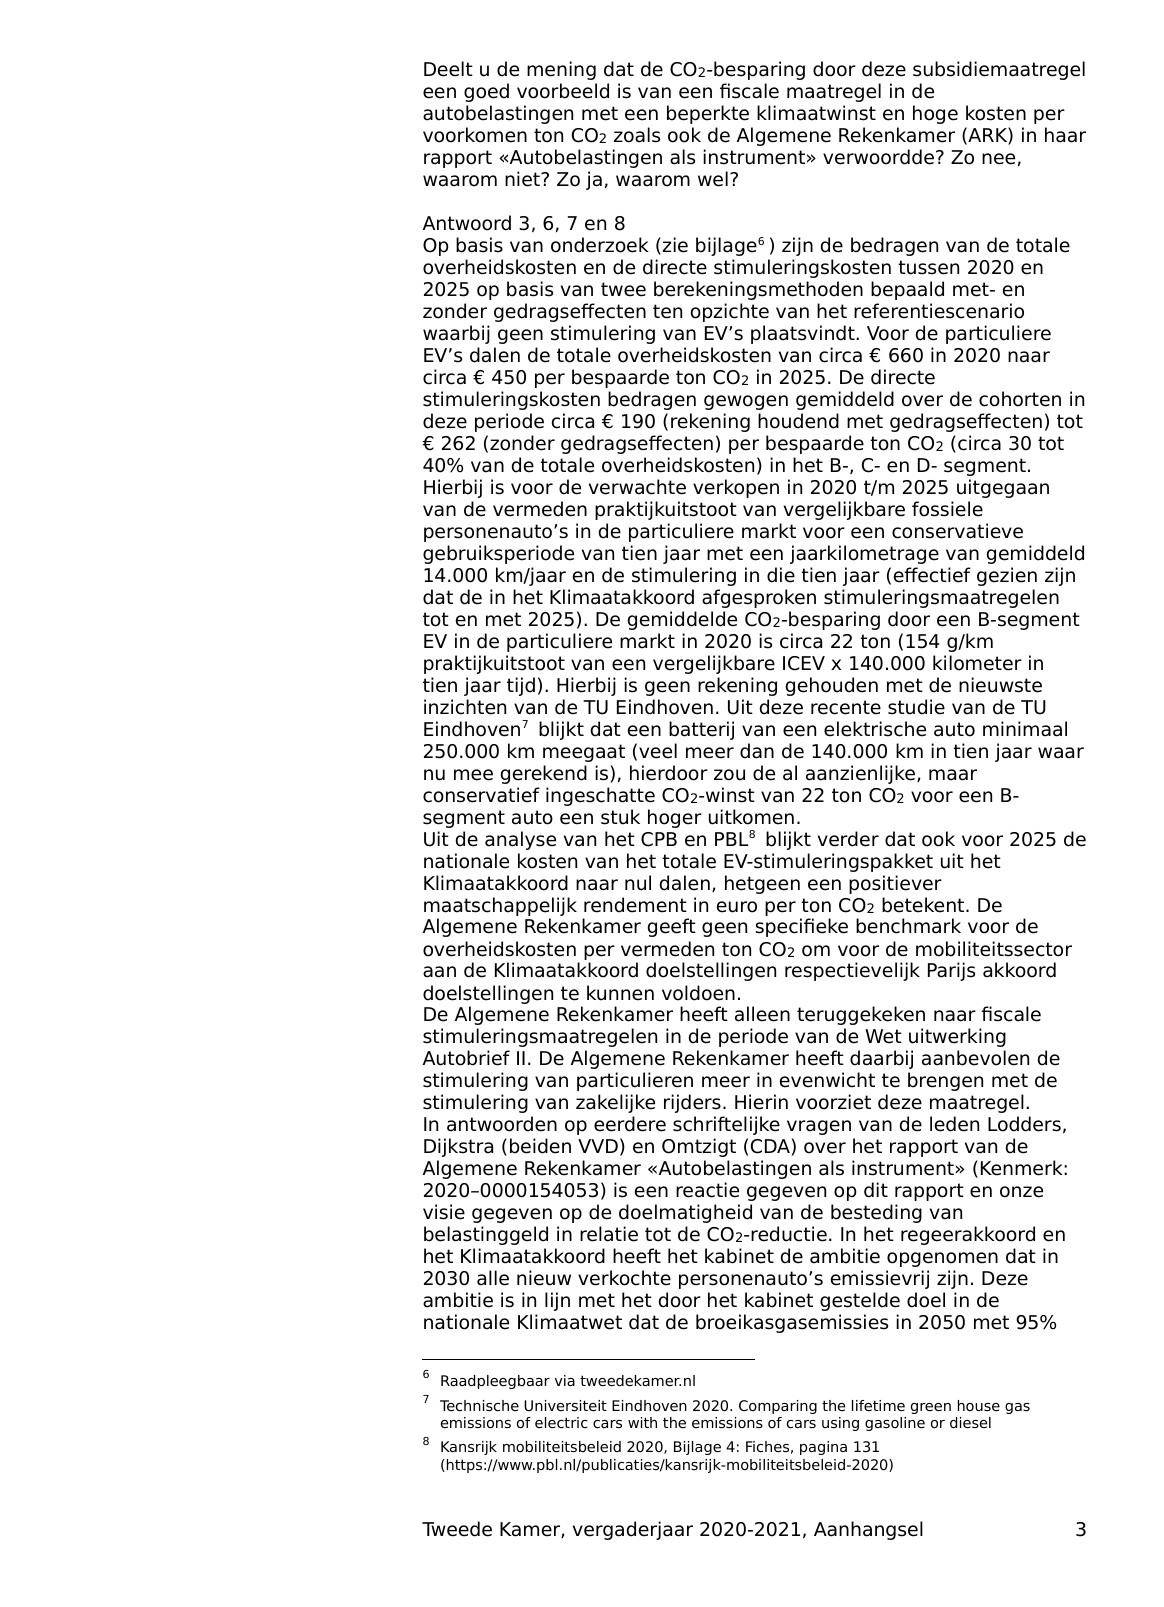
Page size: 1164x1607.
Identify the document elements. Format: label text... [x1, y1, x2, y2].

text Technische Universiteit Eindhoven 2020. Comparing the lifetime green house gas emissions of electric cars with the emissions of cars using gasoline or diesel [422, 1393, 1087, 1432]
text In antwoorden op eerdere schriftelijke vragen van de leden Lodders, Dijkstra (beiden VVD) en Omtzigt (CDA) over het rapport van de Algemene Rekenkamer «Autobelastingen als instrument» (Kenmerk: 2020–0000154053) is een reactie gegeven op dit rapport en onze visie gegeven op de doelmatigheid van de besteding van belastinggeld in relatie tot de CO2-reductie. In het regeerakkoord en het Klimaatakkoord heeft het kabinet de ambitie opgenomen dat in 2030 alle nieuw verkochte personenauto’s emissievrij zijn. Deze ambitie is in lijn met het door het kabinet gestelde doel in de nationale Klimaatwet dat de broeikasgasemissies in 2050 met 95% [422, 1114, 1087, 1334]
text Op basis van onderzoek (zie bijlage) zijn de bedragen van de totale overheidskosten en de directe stimuleringskosten tussen 2020 en 2025 op basis van twee berekeningsmethoden bepaald met- en zonder gedragseffecten ten opzichte van het referentiescenario waarbij geen stimulering van EV’s plaatsvindt. Voor de particuliere EV’s dalen de totale overheidskosten van circa € 660 in 2020 naar circa € 450 per bespaarde ton CO2 in 2025. De directe stimuleringskosten bedragen gewogen gemiddeld over de cohorten in deze periode circa € 190 (rekening houdend met gedragseffecten) tot € 262 (zonder gedragseffecten) per bespaarde ton CO2 (circa 30 tot 40% van de totale overheidskosten) in het B-, C- en D- segment. Hierbij is voor de verwachte verkopen in 2020 t/m 2025 uitgegaan van de vermeden praktijkuitstoot van vergelijkbare fossiele personenauto’s in de particuliere markt voor een conservatieve gebruiksperiode van tien jaar met een jaarkilometrage van gemiddeld 14.000 km/jaar en de stimulering in die tien jaar (effectief gezien zijn dat de in het Klimaatakkoord afgesproken stimuleringsmaatregelen tot en met 2025). De gemiddelde CO2-besparing door een B-segment EV in de particuliere markt in 2020 is circa 22 ton (154 g/km praktijkuitstoot van een vergelijkbare ICEV x 140.000 kilometer in tien jaar tijd). Hierbij is geen rekening gehouden met de nieuwste inzichten van de TU Eindhoven. Uit deze recente studie van de TU Eindhoven blijkt dat een batterij van een elektrische auto minimaal 250.000 km meegaat (veel meer dan de 140.000 km in tien jaar waar nu mee gerekend is), hierdoor zou de al aanzienlijke, maar conservatief ingeschatte CO2-winst van 22 ton CO2 voor een B-segment auto een stuk hoger uitkomen. [422, 235, 1087, 828]
text De Algemene Rekenkamer heeft alleen teruggekeken naar fiscale stimuleringsmaatregelen in de periode van de Wet uitwerking Autobrief II. De Algemene Rekenkamer heeft daarbij aanbevolen de stimulering van particulieren meer in evenwicht te brengen met de stimulering van zakelijke rijders. Hierin voorziet deze maatregel. [422, 1004, 1087, 1114]
text Deelt u de mening dat de CO2-besparing door deze subsidiemaatregel een goed voorbeeld is van een fiscale maatregel in de autobelastingen met een beperkte klimaatwinst en hoge kosten per voorkomen ton CO2 zoals ook de Algemene Rekenkamer (ARK) in haar rapport «Autobelastingen als instrument» verwoordde? Zo nee, waarom niet? Zo ja, waarom wel? [422, 59, 1087, 191]
text Raadpleegbaar via tweedekamer.nl [422, 1368, 1087, 1391]
text Uit de analyse van het CPB en PBL blijkt verder dat ook voor 2025 de nationale kosten van het totale EV-stimuleringspakket uit het Klimaatakkoord naar nul dalen, hetgeen een positiever maatschappelijk rendement in euro per ton CO2 betekent. De Algemene Rekenkamer geeft geen specifieke benchmark voor de overheidskosten per vermeden ton CO2 om voor de mobiliteitssector aan de Klimaatakkoord doelstellingen respectievelijk Parijs akkoord doelstellingen te kunnen voldoen. [422, 828, 1087, 1004]
text Kansrijk mobiliteitsbeleid 2020, Bijlage 4: Fiches, pagina 131 (https://www.pbl.nl/publicaties/kansrijk-mobiliteitsbeleid-2020) [422, 1435, 1087, 1474]
text Antwoord 3, 6, 7 en 8 [422, 213, 1087, 235]
